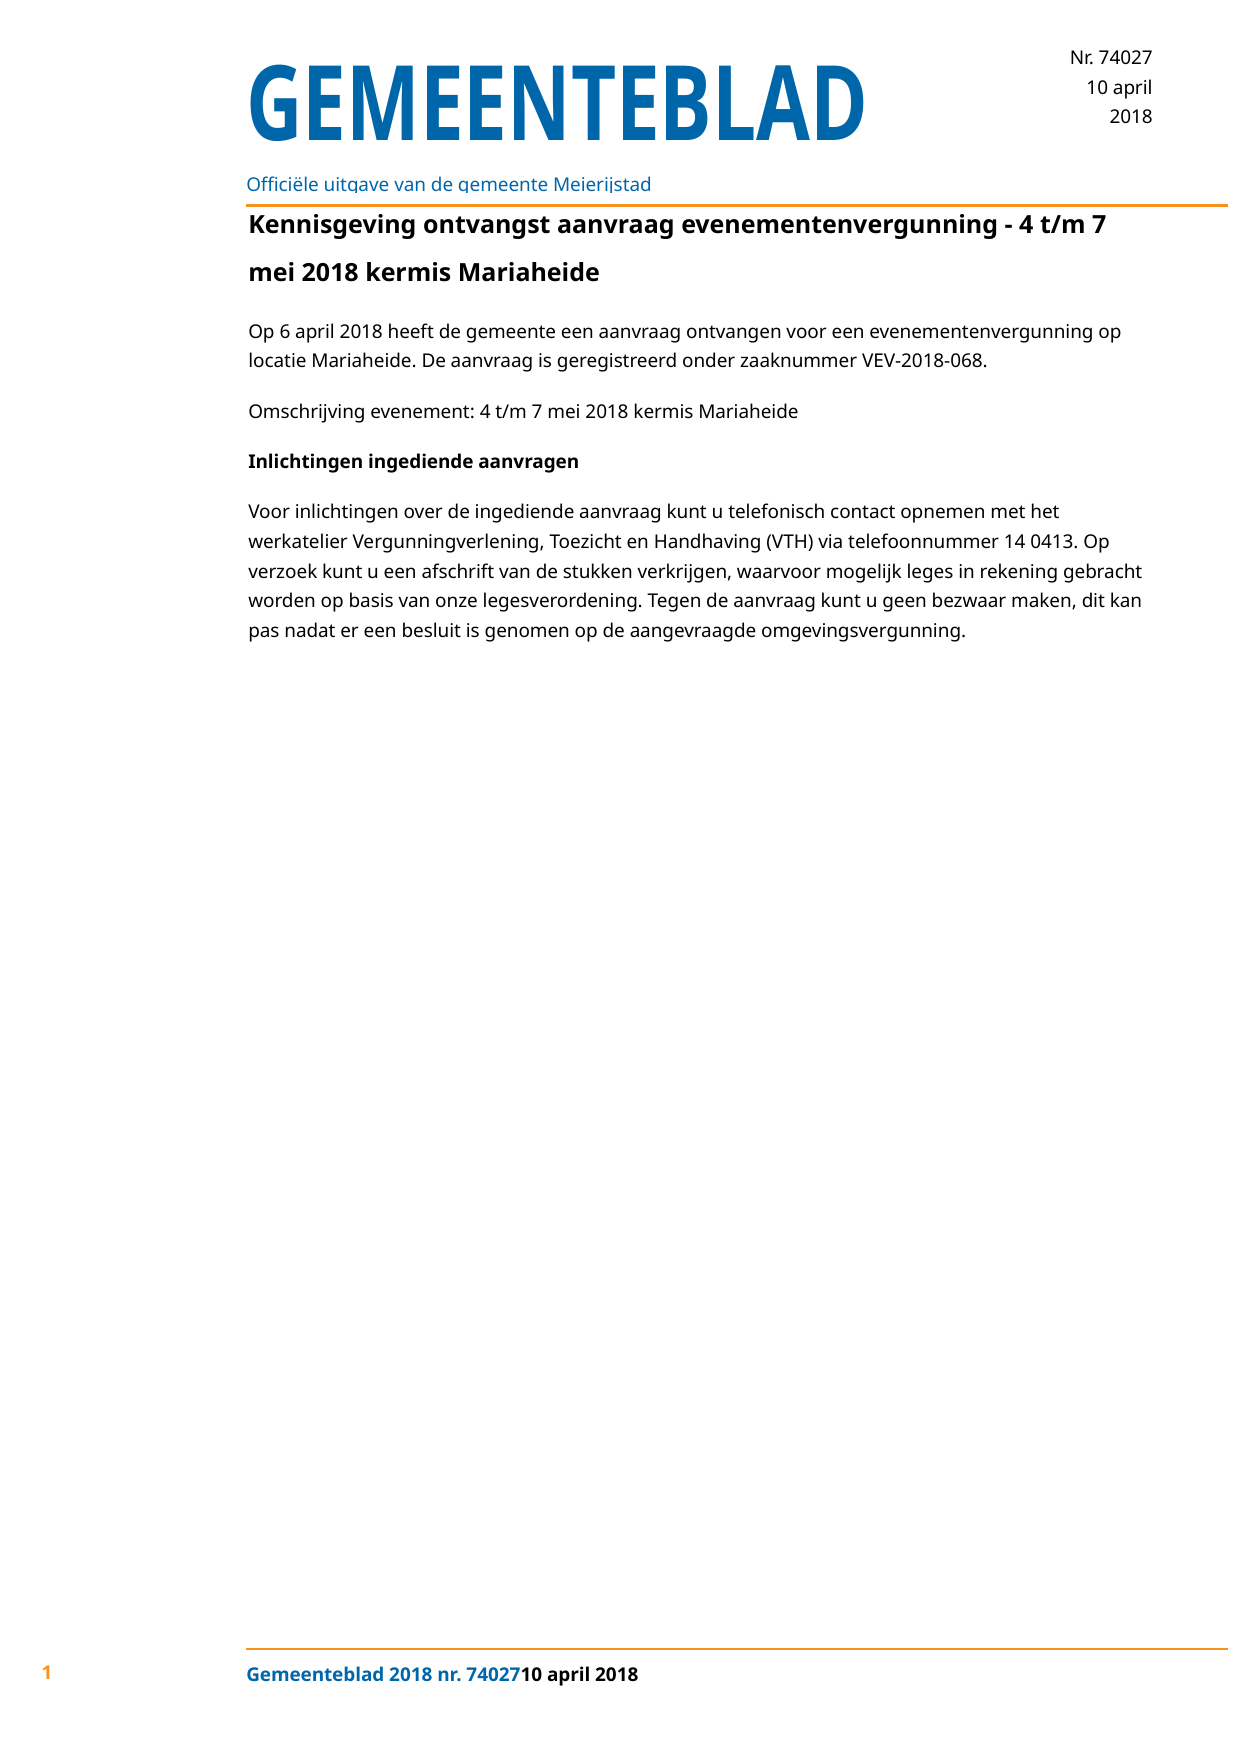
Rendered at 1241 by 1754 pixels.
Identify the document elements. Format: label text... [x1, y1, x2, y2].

text Voor inlichtingen over de ingediende aanvraag kunt u telefonisch contact opnemen met het werkatelier Vergunningverlening, Toezicht en Handhaving (VTH) via telefoonnummer 14 0413. Op verzoek kunt u een afschrift van de stukken verkrijgen, waarvoor mogelijk leges in rekening gebracht worden op basis van onze legesverordening. Tegen de aanvraag kunt u geen bezwaar maken, dit kan pas nadat er een besluit is genomen op de aangevraagde omgevingsvergunning. [248, 499, 1152, 643]
text Inlichtingen ingediende aanvragen [248, 448, 1152, 474]
text Omschrijving evenement: 4 t/m 7 mei 2018 kermis Mariaheide [248, 398, 1152, 424]
picture [41, 47, 231, 172]
text Op 6 april 2018 heeft de gemeente een aanvraag ontvangen voor een evenementenvergunning op locatie Mariaheide. De aanvraag is geregistreerd onder zaaknummer VEV-2018-068. [248, 318, 1152, 373]
text Kennisgeving ontvangst aanvraag evenementenvergunning - 4 t/m 7 mei 2018 kermis Mariaheide [248, 207, 1152, 288]
